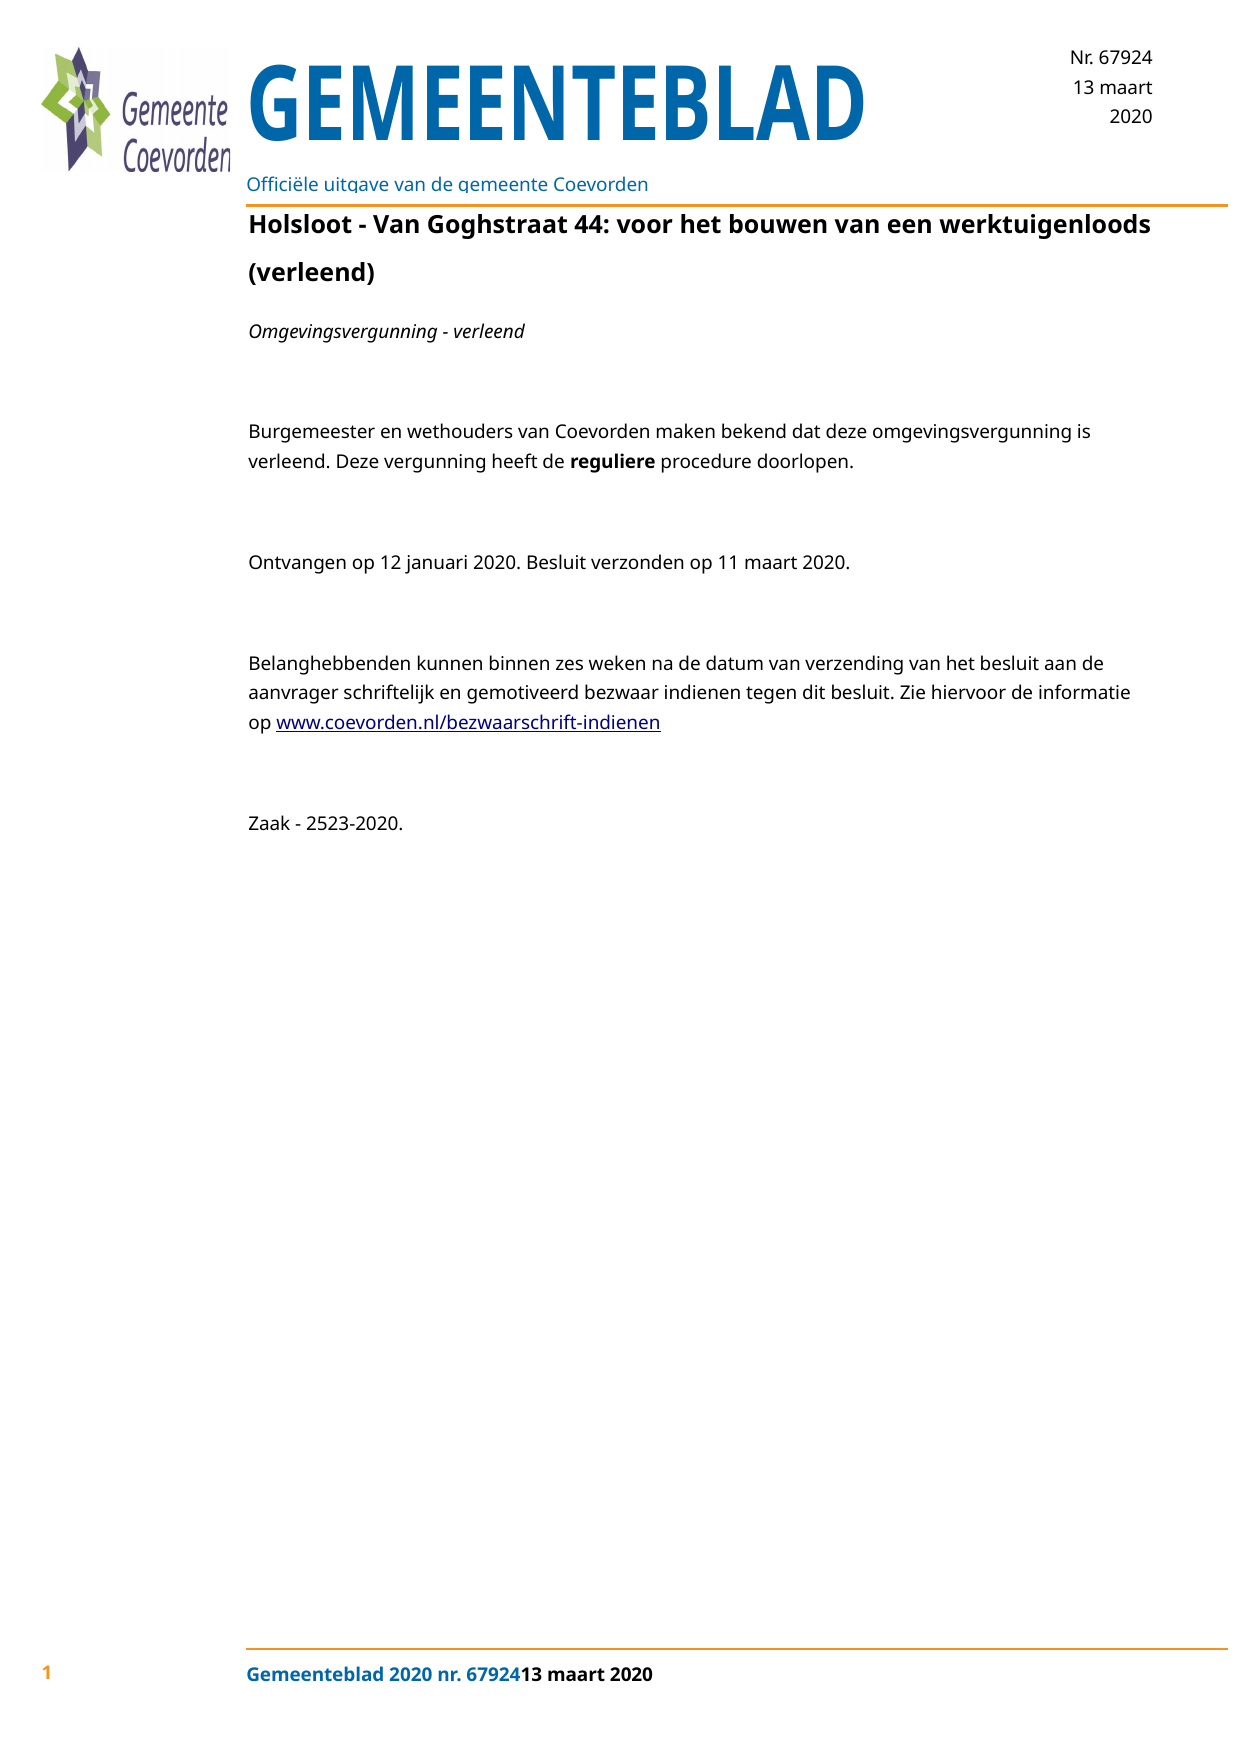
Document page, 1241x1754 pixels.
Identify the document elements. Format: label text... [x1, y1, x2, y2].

picture [41, 47, 231, 172]
text Ontvangen op 12 januari 2020. Besluit verzonden op 11 maart 2020. [248, 549, 1152, 575]
text Burgemeester en wethouders van Coevorden maken bekend dat deze omgevingsvergunning is verleend. Deze vergunning heeft de reguliere procedure doorlopen. [248, 419, 1152, 474]
text Zaak - 2523-2020. [248, 810, 1152, 836]
text Belanghebbenden kunnen binnen zes weken na de datum van verzending van het besluit aan de aanvrager schriftelijk en gemotiveerd bezwaar indienen tegen dit besluit. Zie hiervoor de informatie op www.coevorden.nl/bezwaarschrift-indienen [248, 650, 1152, 735]
text Omgevingsvergunning - verleend [248, 318, 1152, 344]
text Holsloot - Van Goghstraat 44: voor het bouwen van een werktuigenloods (verleend) [248, 207, 1152, 288]
